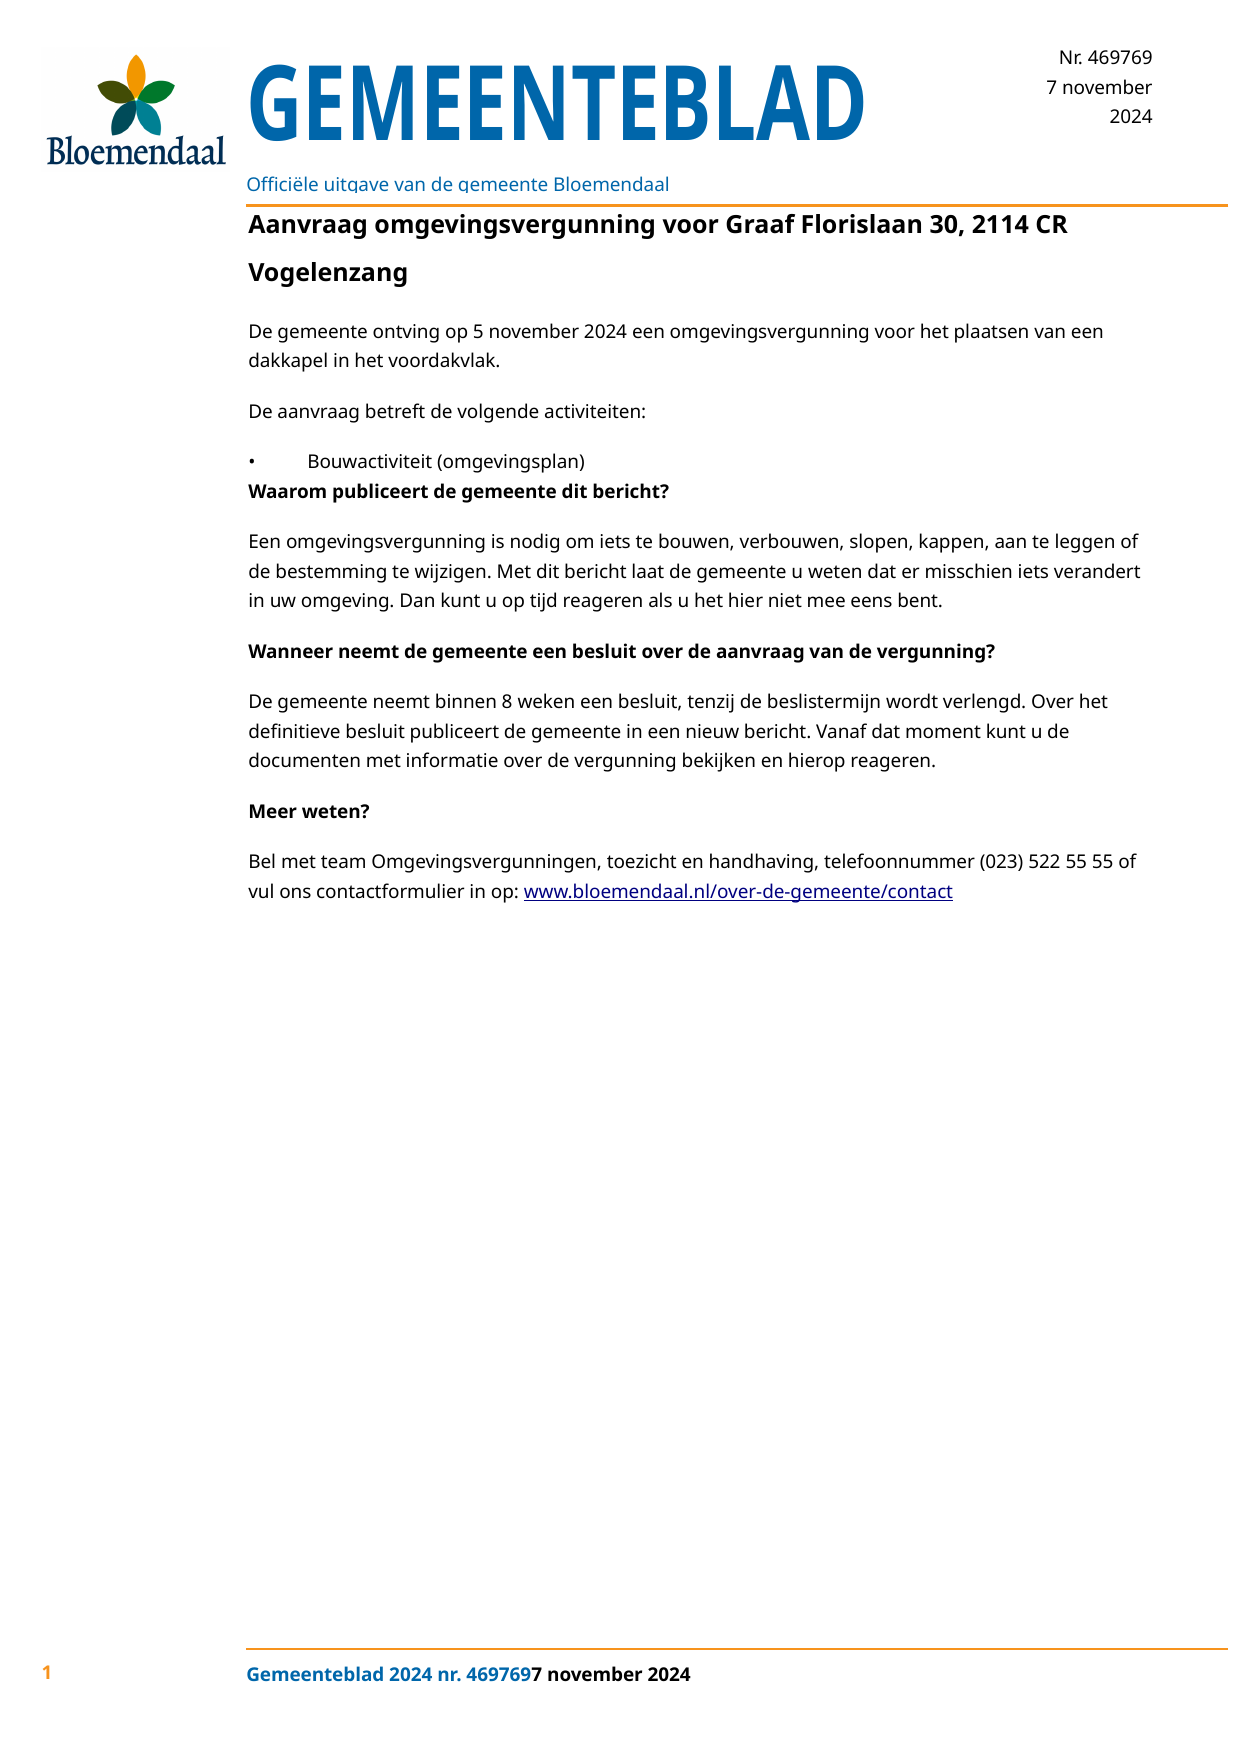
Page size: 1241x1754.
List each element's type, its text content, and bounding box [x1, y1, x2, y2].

text Wanneer neemt de gemeente een besluit over de aanvraag van de vergunning? [248, 638, 1152, 664]
text De aanvraag betreft de volgende activiteiten: [248, 398, 1152, 424]
text Een omgevingsvergunning is nodig om iets te bouwen, verbouwen, slopen, kappen, aan te leggen of de bestemming te wijzigen. Met dit bericht laat de gemeente u weten dat er misschien iets verandert in uw omgeving. Dan kunt u op tijd reageren als u het hier niet mee eens bent. [248, 528, 1152, 613]
list Bouwactiviteit (omgevingsplan) [248, 448, 1152, 474]
text Meer weten? [248, 798, 1152, 824]
text Waarom publiceert de gemeente dit bericht? [248, 478, 1152, 504]
text Bel met team Omgevingsvergunningen, toezicht en handhaving, telefoonnummer (023) 522 55 55 of vul ons contactformulier in op: www.bloemendaal.nl/over-de-gemeente/contact [248, 848, 1152, 904]
text Aanvraag omgevingsvergunning voor Graaf Florislaan 30, 2114 CR Vogelenzang [248, 207, 1152, 288]
picture [41, 47, 231, 172]
text De gemeente ontving op 5 november 2024 een omgevingsvergunning voor het plaatsen van een dakkapel in het voordakvlak. [248, 318, 1152, 373]
text De gemeente neemt binnen 8 weken een besluit, tenzij de beslistermijn wordt verlengd. Over het definitieve besluit publiceert de gemeente in een nieuw bericht. Vanaf dat moment kunt u de documenten met informatie over de vergunning bekijken en hierop reageren. [248, 688, 1152, 773]
